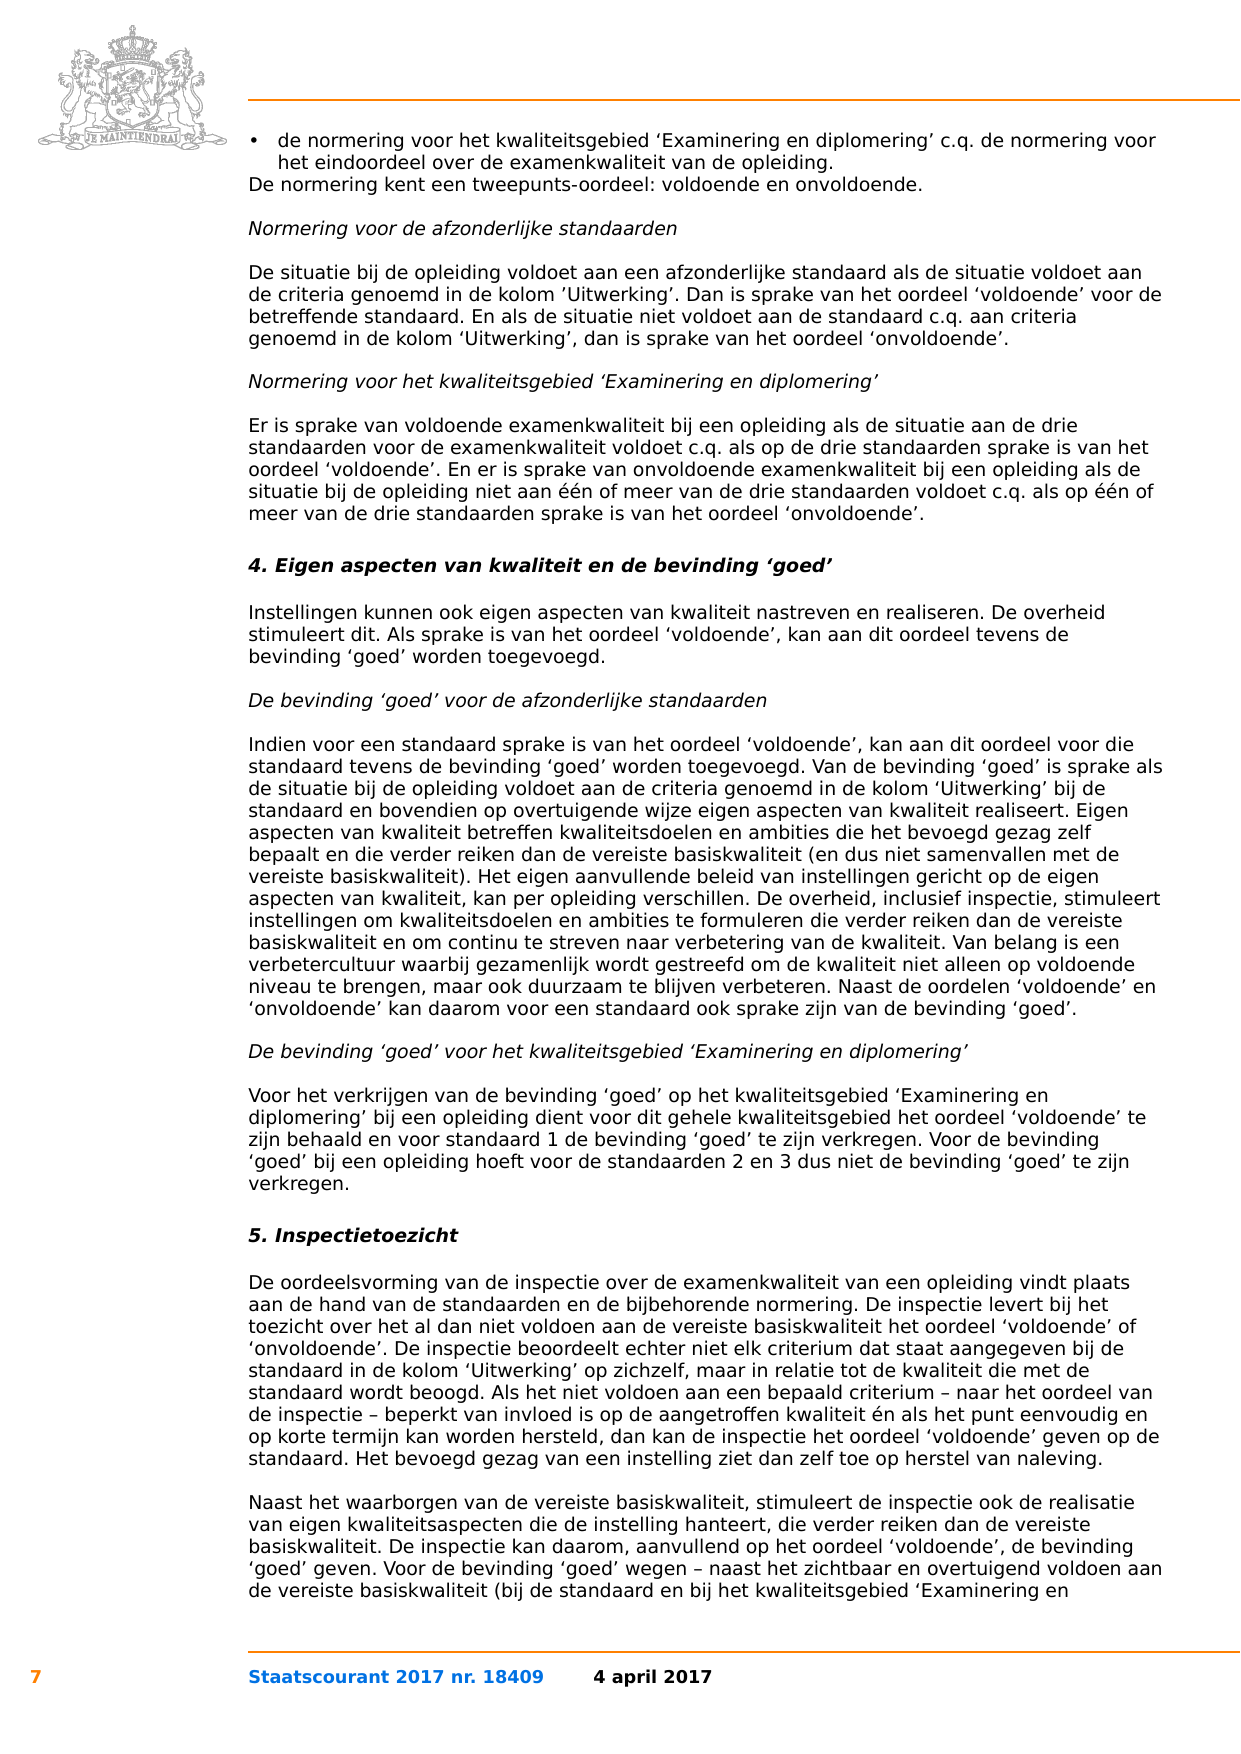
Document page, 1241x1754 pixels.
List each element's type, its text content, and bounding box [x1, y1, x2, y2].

text • de normering voor het kwaliteitsgebied ‘Examinering en diplomering’ c.q. de normering voor het eindoordeel over de examenkwaliteit van de opleiding. [248, 130, 1163, 174]
subtitle Normering voor het kwaliteitsgebied ‘Examinering en diplomering’ [248, 371, 1163, 393]
subtitle De bevinding ‘goed’ voor de afzonderlijke standaarden [248, 690, 1163, 712]
text Er is sprake van voldoende examenkwaliteit bij een opleiding als de situatie aan de drie standaarden voor de examenkwaliteit voldoet c.q. als op de drie standaarden sprake is van het oordeel ‘voldoende’. En er is sprake van onvoldoende examenkwaliteit bij een opleiding als de situatie bij de opleiding niet aan één of meer van de drie standaarden voldoet c.q. als op één of meer van de drie standaarden sprake is van het oordeel ‘onvoldoende’. [248, 415, 1163, 525]
subtitle Normering voor de afzonderlijke standaarden [248, 218, 1163, 240]
picture [38, 25, 227, 150]
text Instellingen kunnen ook eigen aspecten van kwaliteit nastreven en realiseren. De overheid stimuleert dit. Als sprake is van het oordeel ‘voldoende’, kan aan dit oordeel tevens de bevinding ‘goed’ worden toegevoegd. [248, 602, 1163, 668]
text De situatie bij de opleiding voldoet aan een afzonderlijke standaard als de situatie voldoet aan de criteria genoemd in de kolom ’Uitwerking’. Dan is sprake van het oordeel ‘voldoende’ voor de betreffende standaard. En als de situatie niet voldoet aan de standaard c.q. aan criteria genoemd in de kolom ‘Uitwerking’, dan is sprake van het oordeel ‘onvoldoende’. [248, 262, 1163, 349]
text De normering kent een tweepunts-oordeel: voldoende en onvoldoende. [248, 174, 1163, 196]
text Voor het verkrijgen van de bevinding ‘goed’ op het kwaliteitsgebied ‘Examinering en diplomering’ bij een opleiding dient voor dit gehele kwaliteitsgebied het oordeel ‘voldoende’ te zijn behaald en voor standaard 1 de bevinding ‘goed’ te zijn verkregen. Voor de bevinding ‘goed’ bij een opleiding hoeft voor de standaarden 2 en 3 dus niet de bevinding ‘goed’ te zijn verkregen. [248, 1085, 1163, 1195]
text Indien voor een standaard sprake is van het oordeel ‘voldoende’, kan aan dit oordeel voor die standaard tevens de bevinding ‘goed’ worden toegevoegd. Van de bevinding ‘goed’ is sprake als de situatie bij de opleiding voldoet aan de criteria genoemd in de kolom ‘Uitwerking’ bij de standaard en bovendien op overtuigende wijze eigen aspecten van kwaliteit realiseert. Eigen aspecten van kwaliteit betreffen kwaliteitsdoelen en ambities die het bevoegd gezag zelf bepaalt en die verder reiken dan de vereiste basiskwaliteit (en dus niet samenvallen met de vereiste basiskwaliteit). Het eigen aanvullende beleid van instellingen gericht op de eigen aspecten van kwaliteit, kan per opleiding verschillen. De overheid, inclusief inspectie, stimuleert instellingen om kwaliteitsdoelen en ambities te formuleren die verder reiken dan de vereiste basiskwaliteit en om continu te streven naar verbetering van de kwaliteit. Van belang is een verbetercultuur waarbij gezamenlijk wordt gestreefd om de kwaliteit niet alleen op voldoende niveau te brengen, maar ook duurzaam te blijven verbeteren. Naast de oordelen ‘voldoende’ en ‘onvoldoende’ kan daarom voor een standaard ook sprake zijn van de bevinding ‘goed’. [248, 734, 1163, 1019]
text Naast het waarborgen van de vereiste basiskwaliteit, stimuleert de inspectie ook de realisatie van eigen kwaliteitsaspecten die de instelling hanteert, die verder reiken dan de vereiste basiskwaliteit. De inspectie kan daarom, aanvullend op het oordeel ‘voldoende’, de bevinding ‘goed’ geven. Voor de bevinding ‘goed’ wegen – naast het zichtbaar en overtuigend voldoen aan de vereiste basiskwaliteit (bij de standaard en bij het kwaliteitsgebied ‘Examinering en [248, 1492, 1163, 1602]
subtitle 5. Inspectietoezicht [248, 1225, 1163, 1247]
subtitle 4. Eigen aspecten van kwaliteit en de bevinding ‘goed’ [248, 555, 1163, 577]
text De oordeelsvorming van de inspectie over de examenkwaliteit van een opleiding vindt plaats aan de hand van de standaarden en de bijbehorende normering. De inspectie levert bij het toezicht over het al dan niet voldoen aan de vereiste basiskwaliteit het oordeel ‘voldoende’ of ‘onvoldoende’. De inspectie beoordeelt echter niet elk criterium dat staat aangegeven bij de standaard in de kolom ‘Uitwerking’ op zichzelf, maar in relatie tot de kwaliteit die met de standaard wordt beoogd. Als het niet voldoen aan een bepaald criterium – naar het oordeel van de inspectie – beperkt van invloed is op de aangetroffen kwaliteit én als het punt eenvoudig en op korte termijn kan worden hersteld, dan kan de inspectie het oordeel ‘voldoende’ geven op de standaard. Het bevoegd gezag van een instelling ziet dan zelf toe op herstel van naleving. [248, 1272, 1163, 1470]
subtitle De bevinding ‘goed’ voor het kwaliteitsgebied ‘Examinering en diplomering’ [248, 1041, 1163, 1063]
